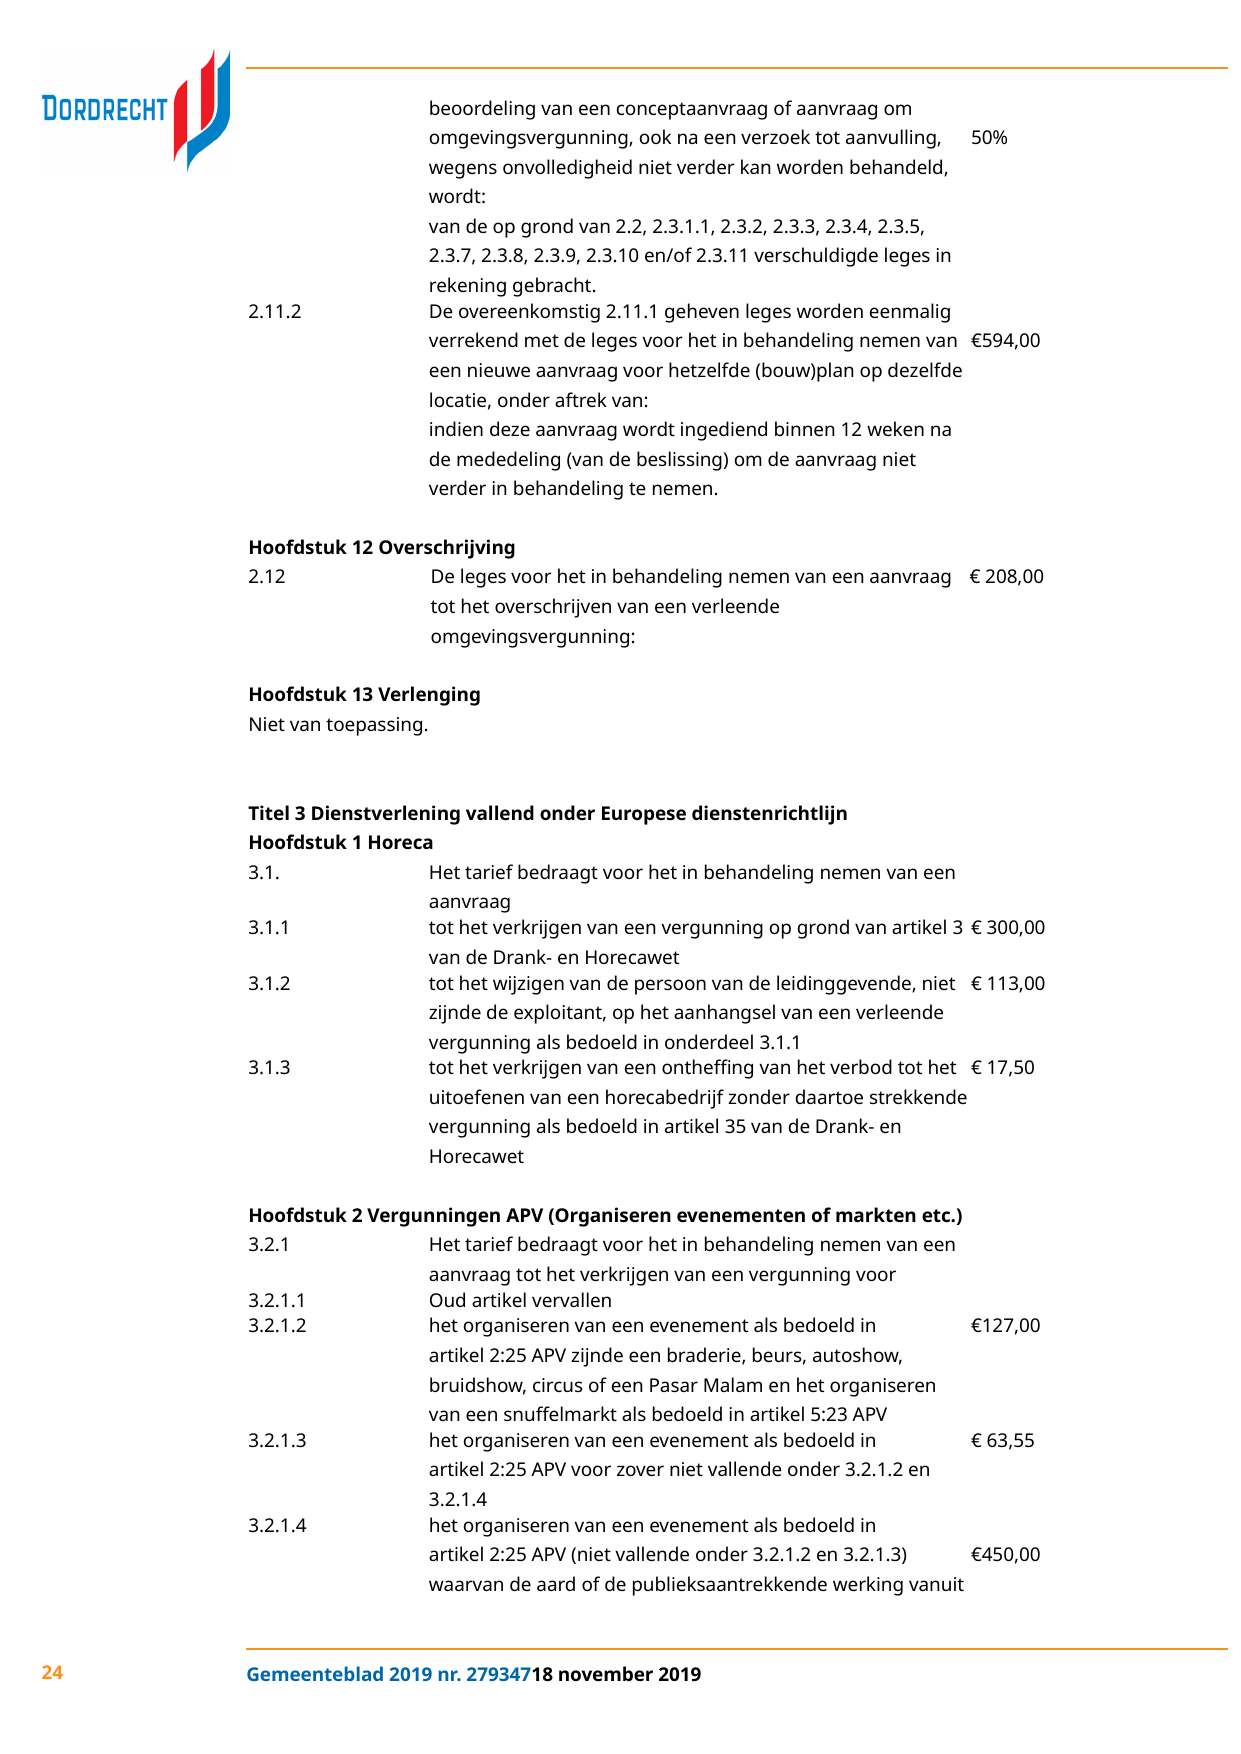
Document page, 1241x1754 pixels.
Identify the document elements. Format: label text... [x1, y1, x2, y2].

text Titel 3 Dienstverlening vallend onder Europese dienstenrichtlijn [248, 800, 1152, 826]
picture [41, 47, 231, 172]
table_header [248, 95, 429, 298]
table_cell het organiseren van een evenement als bedoeld in artikel 2:25 APV zijnde een braderie, beurs, autoshow, bruidshow, circus of een Pasar Malam en het organiseren van een snuffelmarkt als bedoeld in artikel 5:23 APV [429, 1313, 971, 1427]
table_cell tot het verkrijgen van een vergunning op grond van artikel 3 van de Drank- en Horecawet [429, 914, 971, 970]
table_cell tot het wijzigen van de persoon van de leidinggevende, niet zijnde de exploitant, op het aanhangsel van een verleende vergunning als bedoeld in onderdeel 3.1.1 [429, 970, 971, 1054]
table_header beoordeling van een conceptaanvraag of aanvraag om omgevingsvergunning, ook na een verzoek tot aanvulling, wegens onvolledigheid niet verder kan worden behandeld, wordt: van de op grond van 2.2, 2.3.1.1, 2.3.2, 2.3.3, 2.3.4, 2.3.5, 2.3.7, 2.3.8, 2.3.9, 2.3.10 en/of 2.3.11 verschuldigde leges in rekening gebracht. [429, 95, 971, 298]
table_header [971, 1232, 1152, 1287]
table_cell €127,00 [971, 1313, 1152, 1427]
table_header Het tarief bedraagt voor het in behandeling nemen van een aanvraag tot het verkrijgen van een vergunning voor [429, 1232, 971, 1287]
table_header De leges voor het in behandeling nemen van een aanvraag tot het overschrijven van een verleende omgevingsvergunning: [430, 564, 969, 649]
table_header € 208,00 [969, 564, 1152, 649]
table_cell [971, 1287, 1152, 1313]
table_cell 3.2.1.3 [248, 1427, 429, 1512]
table_cell het organiseren van een evenement als bedoeld in artikel 2:25 APV voor zover niet vallende onder 3.2.1.2 en 3.2.1.4 [429, 1427, 971, 1512]
table_cell Oud artikel vervallen [429, 1287, 971, 1313]
table_header 2.12 [248, 564, 430, 649]
table_cell € 17,50 [971, 1055, 1152, 1169]
table_header 3.1. [248, 859, 429, 914]
table_cell 3.2.1.1 [248, 1287, 429, 1313]
text Hoofdstuk 2 Vergunningen APV (Organiseren evenementen of markten etc.) [248, 1202, 1152, 1228]
table_header [971, 859, 1152, 914]
table_cell 3.2.1.4 [248, 1512, 429, 1597]
table_cell €450,00 [971, 1512, 1152, 1597]
table_cell € 63,55 [971, 1427, 1152, 1512]
table_cell €594,00 [971, 298, 1152, 501]
table_header 3.2.1 [248, 1232, 429, 1287]
table_cell 3.2.1.2 [248, 1313, 429, 1427]
table_cell 3.1.2 [248, 970, 429, 1054]
table_header 50% [971, 95, 1152, 298]
text Hoofdstuk 13 Verlenging [248, 681, 1152, 707]
table_header Het tarief bedraagt voor het in behandeling nemen van een aanvraag [429, 859, 971, 914]
table_cell 3.1.1 [248, 914, 429, 970]
table_cell € 300,00 [971, 914, 1152, 970]
table_cell € 113,00 [971, 970, 1152, 1054]
text Hoofdstuk 1 Horeca [248, 829, 1152, 855]
table_cell 2.11.2 [248, 298, 429, 501]
table_cell De overeenkomstig 2.11.1 geheven leges worden eenmalig verrekend met de leges voor het in behandeling nemen van een nieuwe aanvraag voor hetzelfde (bouw)plan op dezelfde locatie, onder aftrek van: indien deze aanvraag wordt ingediend binnen 12 weken na de mededeling (van de beslissing) om de aanvraag niet verder in behandeling te nemen. [429, 298, 971, 501]
table_cell 3.1.3 [248, 1055, 429, 1169]
text Hoofdstuk 12 Overschrijving [248, 534, 1152, 560]
table_cell het organiseren van een evenement als bedoeld in artikel 2:25 APV (niet vallende onder 3.2.1.2 en 3.2.1.3) waarvan de aard of de publieksaantrekkende werking vanuit [429, 1512, 971, 1597]
table_cell tot het verkrijgen van een ontheffing van het verbod tot het uitoefenen van een horecabedrijf zonder daartoe strekkende vergunning als bedoeld in artikel 35 van de Drank- en Horecawet [429, 1055, 971, 1169]
text Niet van toepassing. [248, 711, 1152, 737]
